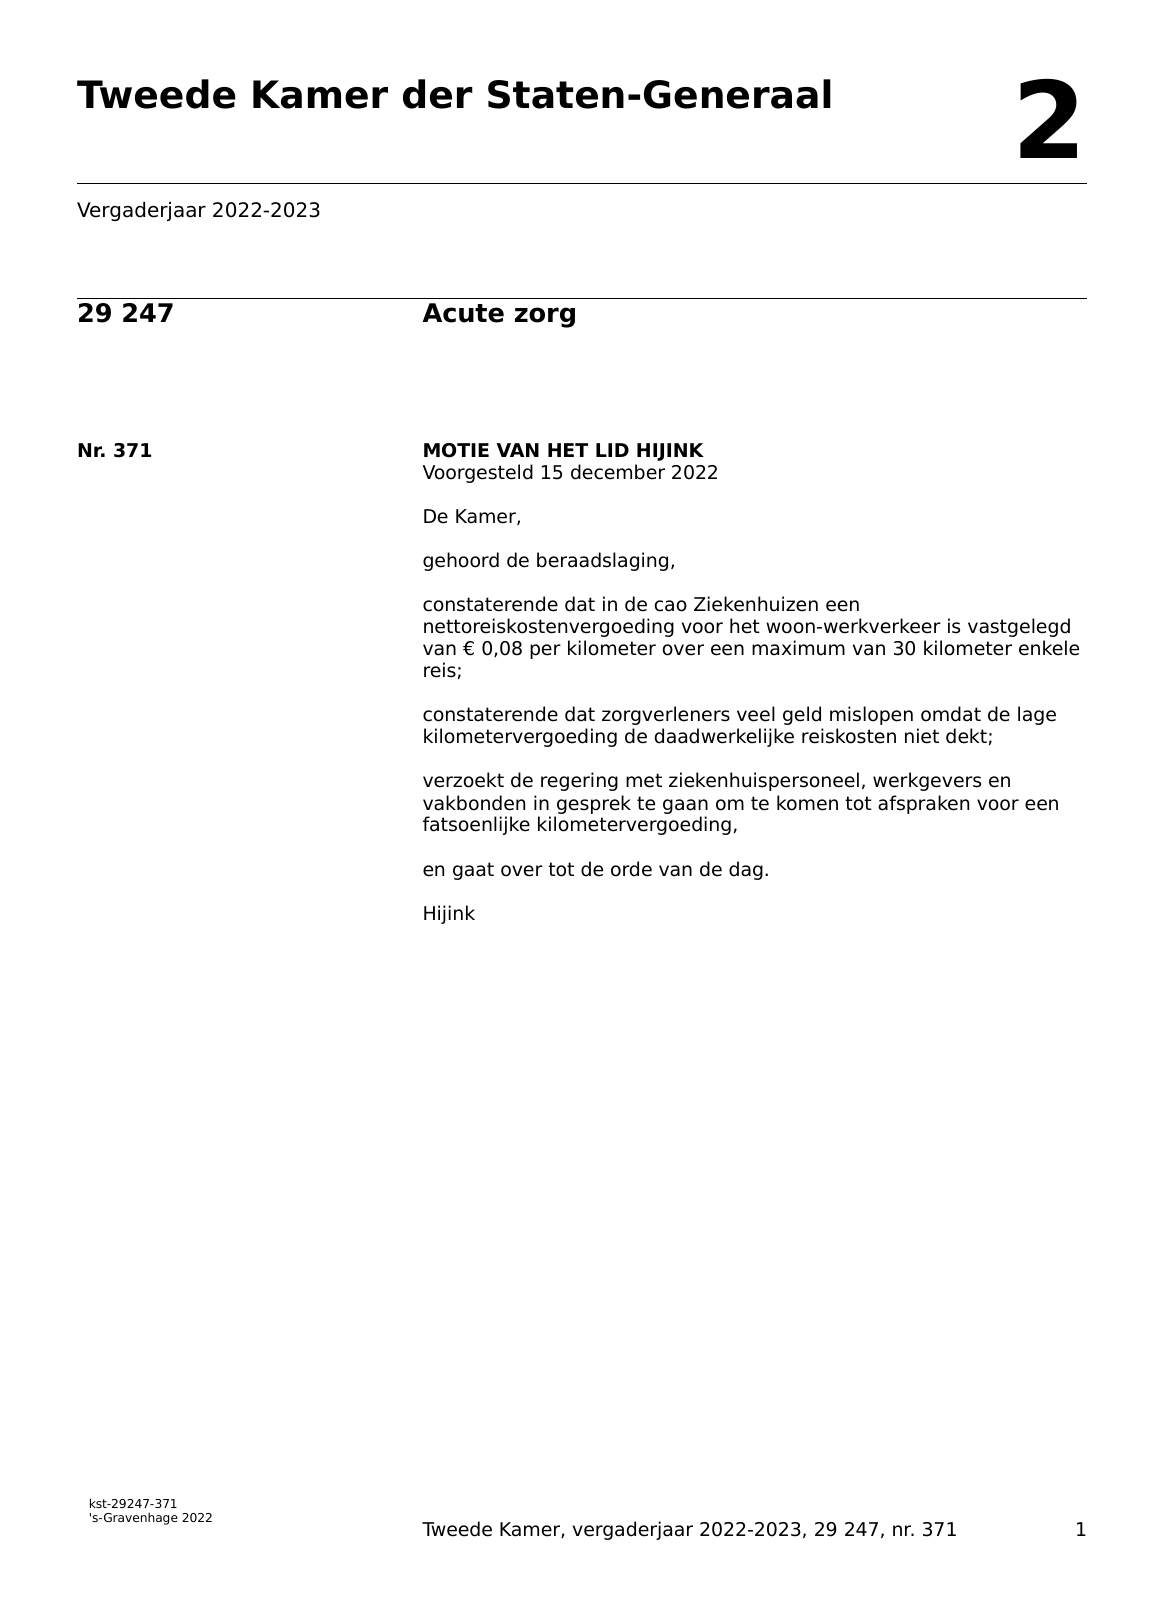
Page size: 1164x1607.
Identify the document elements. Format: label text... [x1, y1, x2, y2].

text en gaat over tot de orde van de dag. [422, 858, 1087, 881]
subtitle 29 247 Acute zorg [77, 299, 1087, 329]
subtitle Nr. 371 MOTIE VAN HET LID HIJINK [77, 440, 1087, 462]
table_cell Vergaderjaar 2022-2023 [77, 184, 1087, 298]
text verzoekt de regering met ziekenhuispersoneel, werkgevers en vakbonden in gesprek te gaan om te komen tot afspraken voor een fatsoenlijke kilometervergoeding, [422, 770, 1087, 836]
table_header 2 [886, 59, 1087, 183]
text constaterende dat in de cao Ziekenhuizen een nettoreiskostenvergoeding voor het woon-werkverkeer is vastgelegd van € 0,08 per kilometer over een maximum van 30 kilometer enkele reis; [422, 594, 1087, 682]
text De Kamer, [422, 506, 1087, 528]
text Hijink [422, 903, 1087, 925]
text 's-Gravenhage 2022 [88, 1511, 323, 1525]
text constaterende dat zorgverleners veel geld mislopen omdat de lage kilometervergoeding de daadwerkelijke reiskosten niet dekt; [422, 704, 1087, 748]
text gehoord de beraadslaging, [422, 550, 1087, 572]
text kst-29247-371 [88, 1497, 323, 1511]
text Voorgesteld 15 december 2022 [422, 462, 1087, 484]
table_header Tweede Kamer der Staten-Generaal [77, 59, 886, 183]
